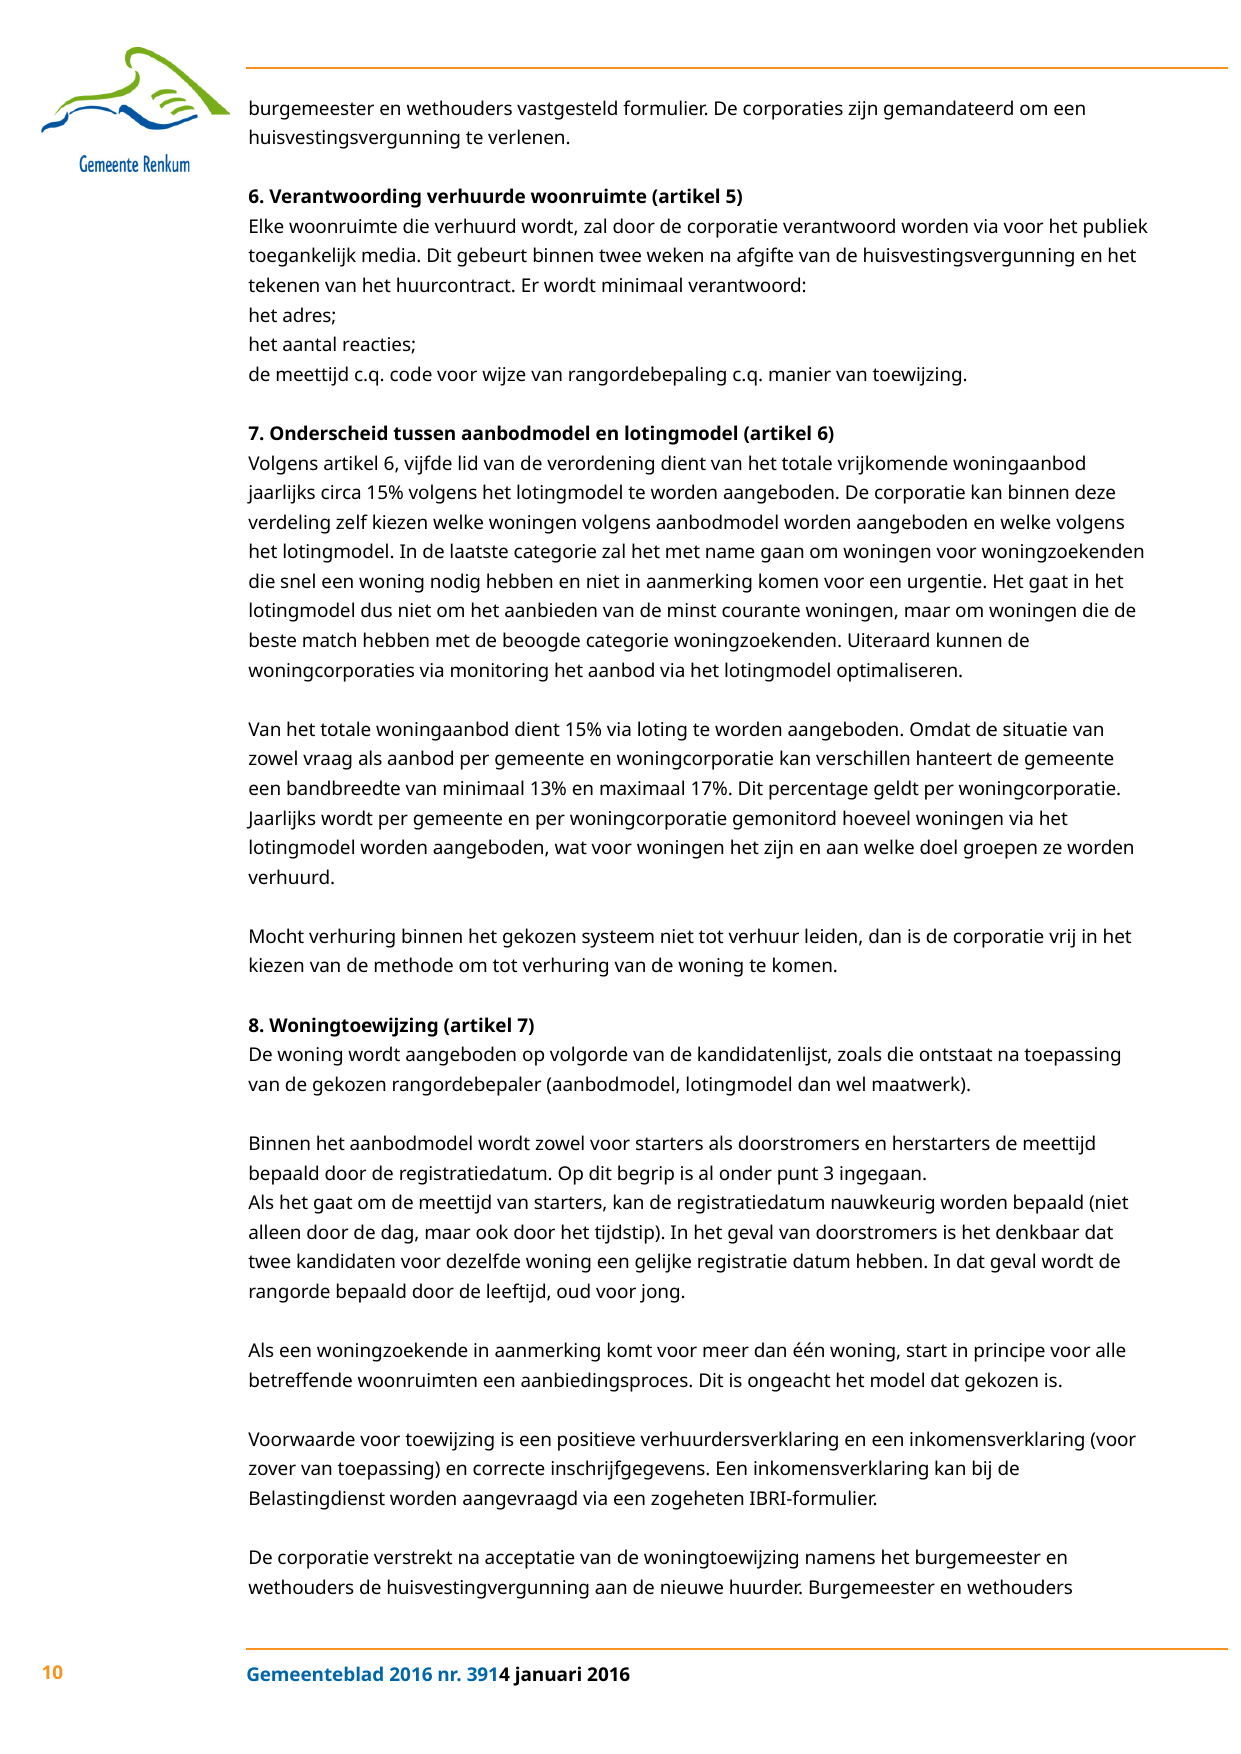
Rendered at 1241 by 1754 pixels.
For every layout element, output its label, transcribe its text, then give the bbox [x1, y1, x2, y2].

text Als een woningzoekende in aanmerking komt voor meer dan één woning, start in principe voor alle betreffende woonruimten een aanbiedingsproces. Dit is ongeacht het model dat gekozen is. [248, 1337, 1152, 1393]
text Binnen het aanbodmodel wordt zowel voor starters als doorstromers en herstarters de meettijd bepaald door de registratiedatum. Op dit begrip is al onder punt 3 ingegaan. [248, 1130, 1152, 1186]
text het adres; [248, 302, 1152, 328]
text 7. Onderscheid tussen aanbodmodel en lotingmodel (artikel 6) [248, 420, 1152, 446]
text 8. Woningtoewijzing (artikel 7) [248, 1012, 1152, 1038]
text Als het gaat om de meettijd van starters, kan de registratiedatum nauwkeurig worden bepaald (niet alleen door de dag, maar ook door het tijdstip). In het geval van doorstromers is het denkbaar dat twee kandidaten voor dezelfde woning een gelijke registratie datum hebben. In dat geval wordt de rangorde bepaald door de leeftijd, oud voor jong. [248, 1189, 1152, 1304]
text Voorwaarde voor toewijzing is een positieve verhuurdersverklaring en een inkomensverklaring (voor zover van toepassing) en correcte inschrijfgegevens. Een inkomensverklaring kan bij de Belastingdienst worden aangevraagd via een zogeheten IBRI-formulier. [248, 1426, 1152, 1511]
text De woning wordt aangeboden op volgorde van de kandidatenlijst, zoals die ontstaat na toepassing van de gekozen rangordebepaler (aanbodmodel, lotingmodel dan wel maatwerk). [248, 1041, 1152, 1097]
text Mocht verhuring binnen het gekozen systeem niet tot verhuur leiden, dan is de corporatie vrij in het kiezen van de methode om tot verhuring van de woning te komen. [248, 923, 1152, 978]
text 6. Verantwoording verhuurde woonruimte (artikel 5) [248, 183, 1152, 209]
picture [41, 47, 231, 172]
text Volgens artikel 6, vijfde lid van de verordening dient van het totale vrijkomende woningaanbod jaarlijks circa 15% volgens het lotingmodel te worden aangeboden. De corporatie kan binnen deze verdeling zelf kiezen welke woningen volgens aanbodmodel worden aangeboden en welke volgens het lotingmodel. In de laatste categorie zal het met name gaan om woningen voor woningzoekenden die snel een woning nodig hebben en niet in aanmerking komen voor een urgentie. Het gaat in het lotingmodel dus niet om het aanbieden van de minst courante woningen, maar om woningen die de beste match hebben met de beoogde categorie woningzoekenden. Uiteraard kunnen de woningcorporaties via monitoring het aanbod via het lotingmodel optimaliseren. [248, 450, 1152, 683]
text De corporatie verstrekt na acceptatie van de woningtoewijzing namens het burgemeester en wethouders de huisvestingvergunning aan de nieuwe huurder. Burgemeester en wethouders [248, 1544, 1152, 1600]
text de meettijd c.q. code voor wijze van rangordebepaling c.q. manier van toewijzing. [248, 361, 1152, 387]
text Van het totale woningaanbod dient 15% via loting te worden aangeboden. Omdat de situatie van zowel vraag als aanbod per gemeente en woningcorporatie kan verschillen hanteert de gemeente een bandbreedte van minimaal 13% en maximaal 17%. Dit percentage geldt per woningcorporatie. Jaarlijks wordt per gemeente en per woningcorporatie gemonitord hoeveel woningen via het lotingmodel worden aangeboden, wat voor woningen het zijn en aan welke doel groepen ze worden verhuurd. [248, 716, 1152, 890]
text het aantal reacties; [248, 331, 1152, 357]
text Elke woonruimte die verhuurd wordt, zal door de corporatie verantwoord worden via voor het publiek toegankelijk media. Dit gebeurt binnen twee weken na afgifte van de huisvestingsvergunning en het tekenen van het huurcontract. Er wordt minimaal verantwoord: [248, 213, 1152, 298]
text burgemeester en wethouders vastgesteld formulier. De corporaties zijn gemandateerd om een huisvestingsvergunning te verlenen. [248, 95, 1152, 150]
